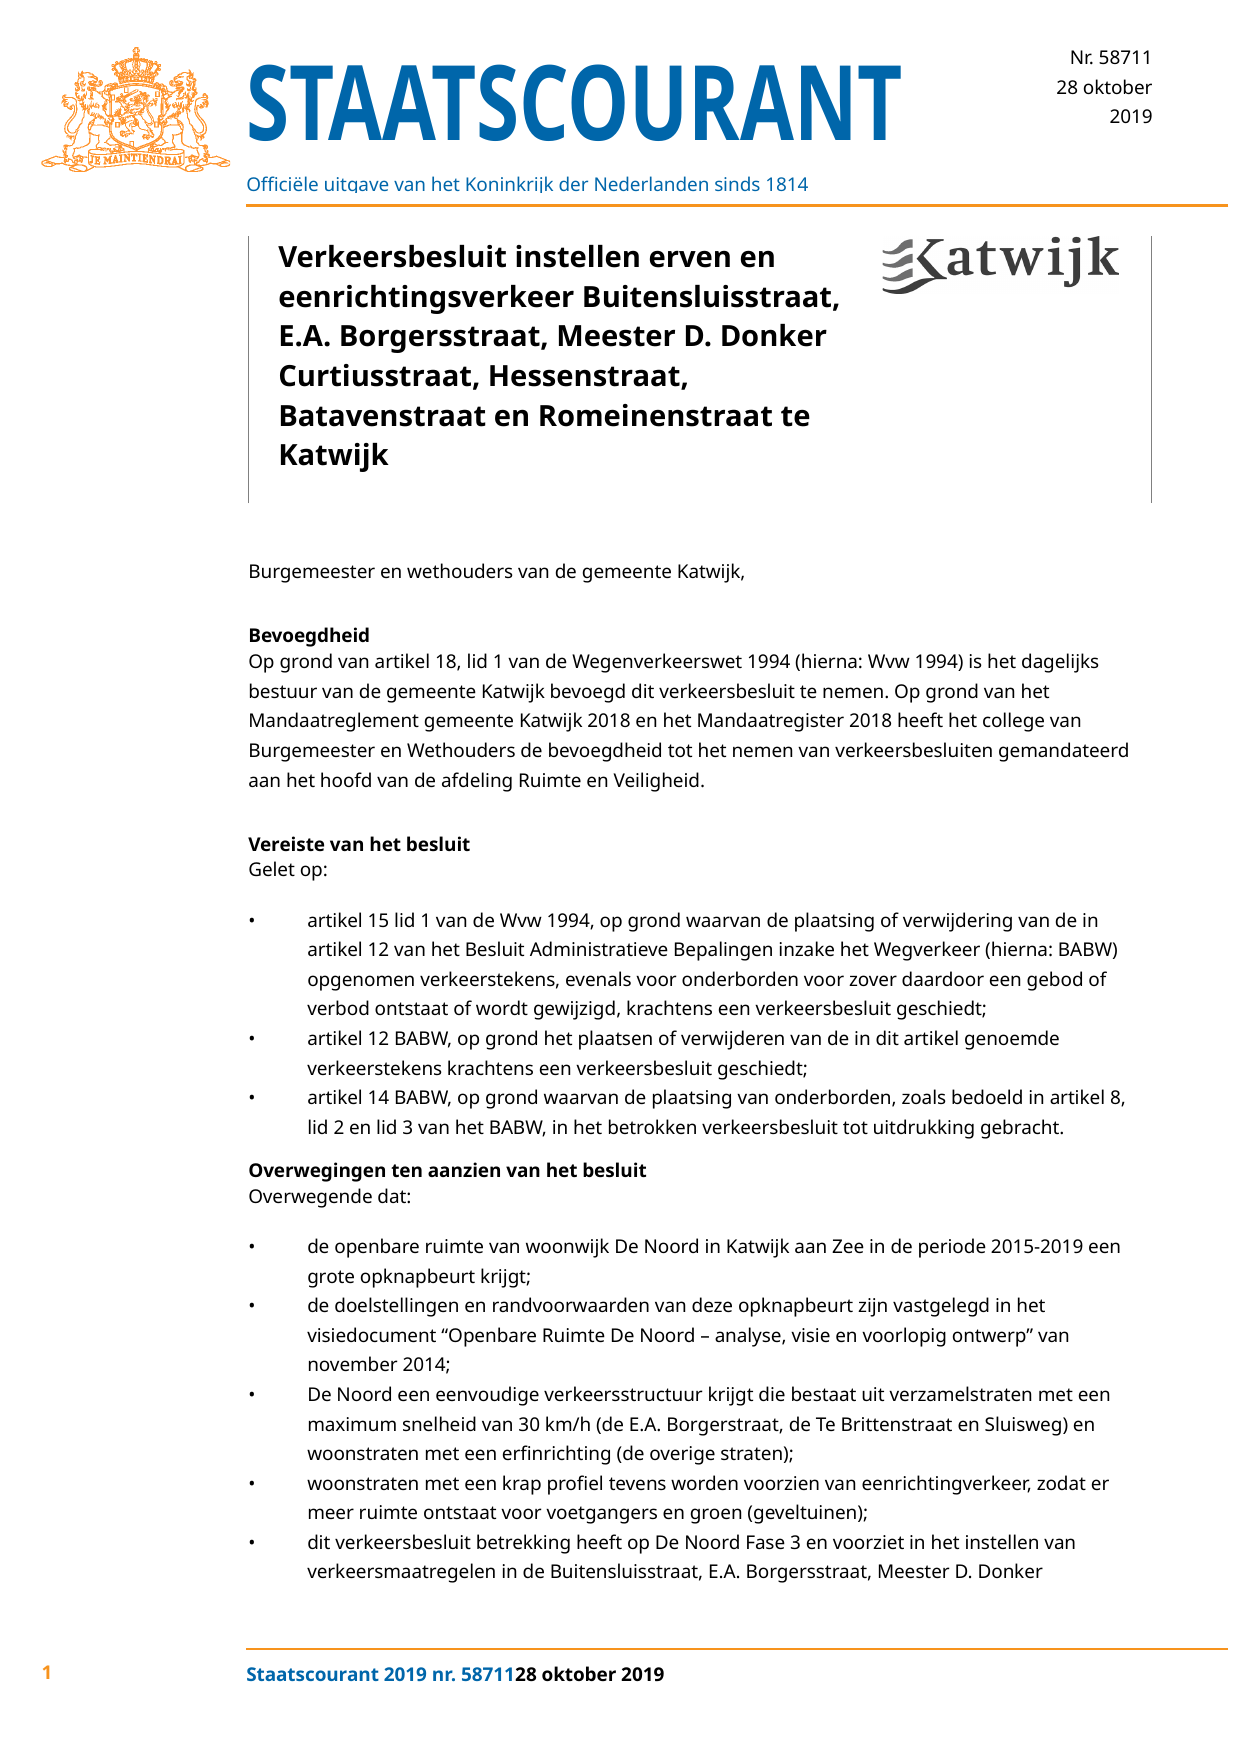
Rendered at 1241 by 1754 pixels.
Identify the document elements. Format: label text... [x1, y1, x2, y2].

list artikel 15 lid 1 van de Wvw 1994, op grond waarvan de plaatsing of verwijdering van de in artikel 12 van het Besluit Administratieve Bepalingen inzake het Wegverkeer (hierna: BABW) opgenomen verkeerstekens, evenals voor onderborden voor zover daardoor een gebod of verbod ontstaat of wordt gewijzigd, krachtens een verkeersbesluit geschiedt; [248, 907, 1152, 1021]
list artikel 12 BABW, op grond het plaatsen of verwijderen van de in dit artikel genoemde verkeerstekens krachtens een verkeersbesluit geschiedt; [248, 1025, 1152, 1081]
table_header Verkeersbesluit instellen erven en eenrichtingsverkeer Buitensluisstraat, E.A. Borgersstraat, Meester D. Donker Curtiusstraat, Hessenstraat, Batavenstraat en Romeinenstraat te Katwijk [249, 236, 850, 503]
text Burgemeester en wethouders van de gemeente Katwijk, [248, 559, 1152, 584]
text Gelet op: [248, 856, 1152, 882]
list dit verkeersbesluit betrekking heeft op De Noord Fase 3 en voorziet in het instellen van verkeersmaatregelen in de Buitensluisstraat, E.A. Borgersstraat, Meester D. Donker [248, 1529, 1152, 1584]
table_header [850, 236, 882, 293]
list woonstraten met een krap profiel tevens worden voorzien van eenrichtingverkeer, zodat er meer ruimte ontstaat voor voetgangers en groen (geveltuinen); [248, 1470, 1152, 1525]
text Vereiste van het besluit [248, 831, 1152, 856]
list de doelstellingen en randvoorwaarden van deze opknapbeurt zijn vastgelegd in het visiedocument “Openbare Ruimte De Noord – analyse, visie en voorlopig ontwerp” van november 2014; [248, 1292, 1152, 1377]
text Overwegende dat: [248, 1183, 1152, 1208]
list artikel 14 BABW, op grond waarvan de plaatsing van onderborden, zoals bedoeld in artikel 8, lid 2 en lid 3 van het BABW, in het betrokken verkeersbesluit tot uitdrukking gebracht. [248, 1084, 1152, 1140]
table_header [1119, 236, 1151, 293]
picture [41, 47, 231, 172]
list De Noord een eenvoudige verkeersstructuur krijgt die bestaat uit verzamelstraten met een maximum snelheid van 30 km/h (de E.A. Borgerstraat, de Te Brittenstraat en Sluisweg) en woonstraten met een erfinrichting (de overige straten); [248, 1381, 1152, 1466]
picture [882, 236, 1119, 294]
list de openbare ruimte van woonwijk De Noord in Katwijk aan Zee in de periode 2015-2019 een grote opknapbeurt krijgt; [248, 1233, 1152, 1288]
text Overwegingen ten aanzien van het besluit [248, 1157, 1152, 1183]
text Bevoegdheid [248, 623, 1152, 648]
table_header [850, 294, 1151, 503]
text Op grond van artikel 18, lid 1 van de Wegenverkeerswet 1994 (hierna: Wvw 1994) is het dagelijks bestuur van de gemeente Katwijk bevoegd dit verkeersbesluit te nemen. Op grond van het Mandaatreglement gemeente Katwijk 2018 en het Mandaatregister 2018 heeft het college van Burgemeester en Wethouders de bevoegdheid tot het nemen van verkeersbesluiten gemandateerd aan het hoofd van de afdeling Ruimte en Veiligheid. [248, 648, 1152, 792]
